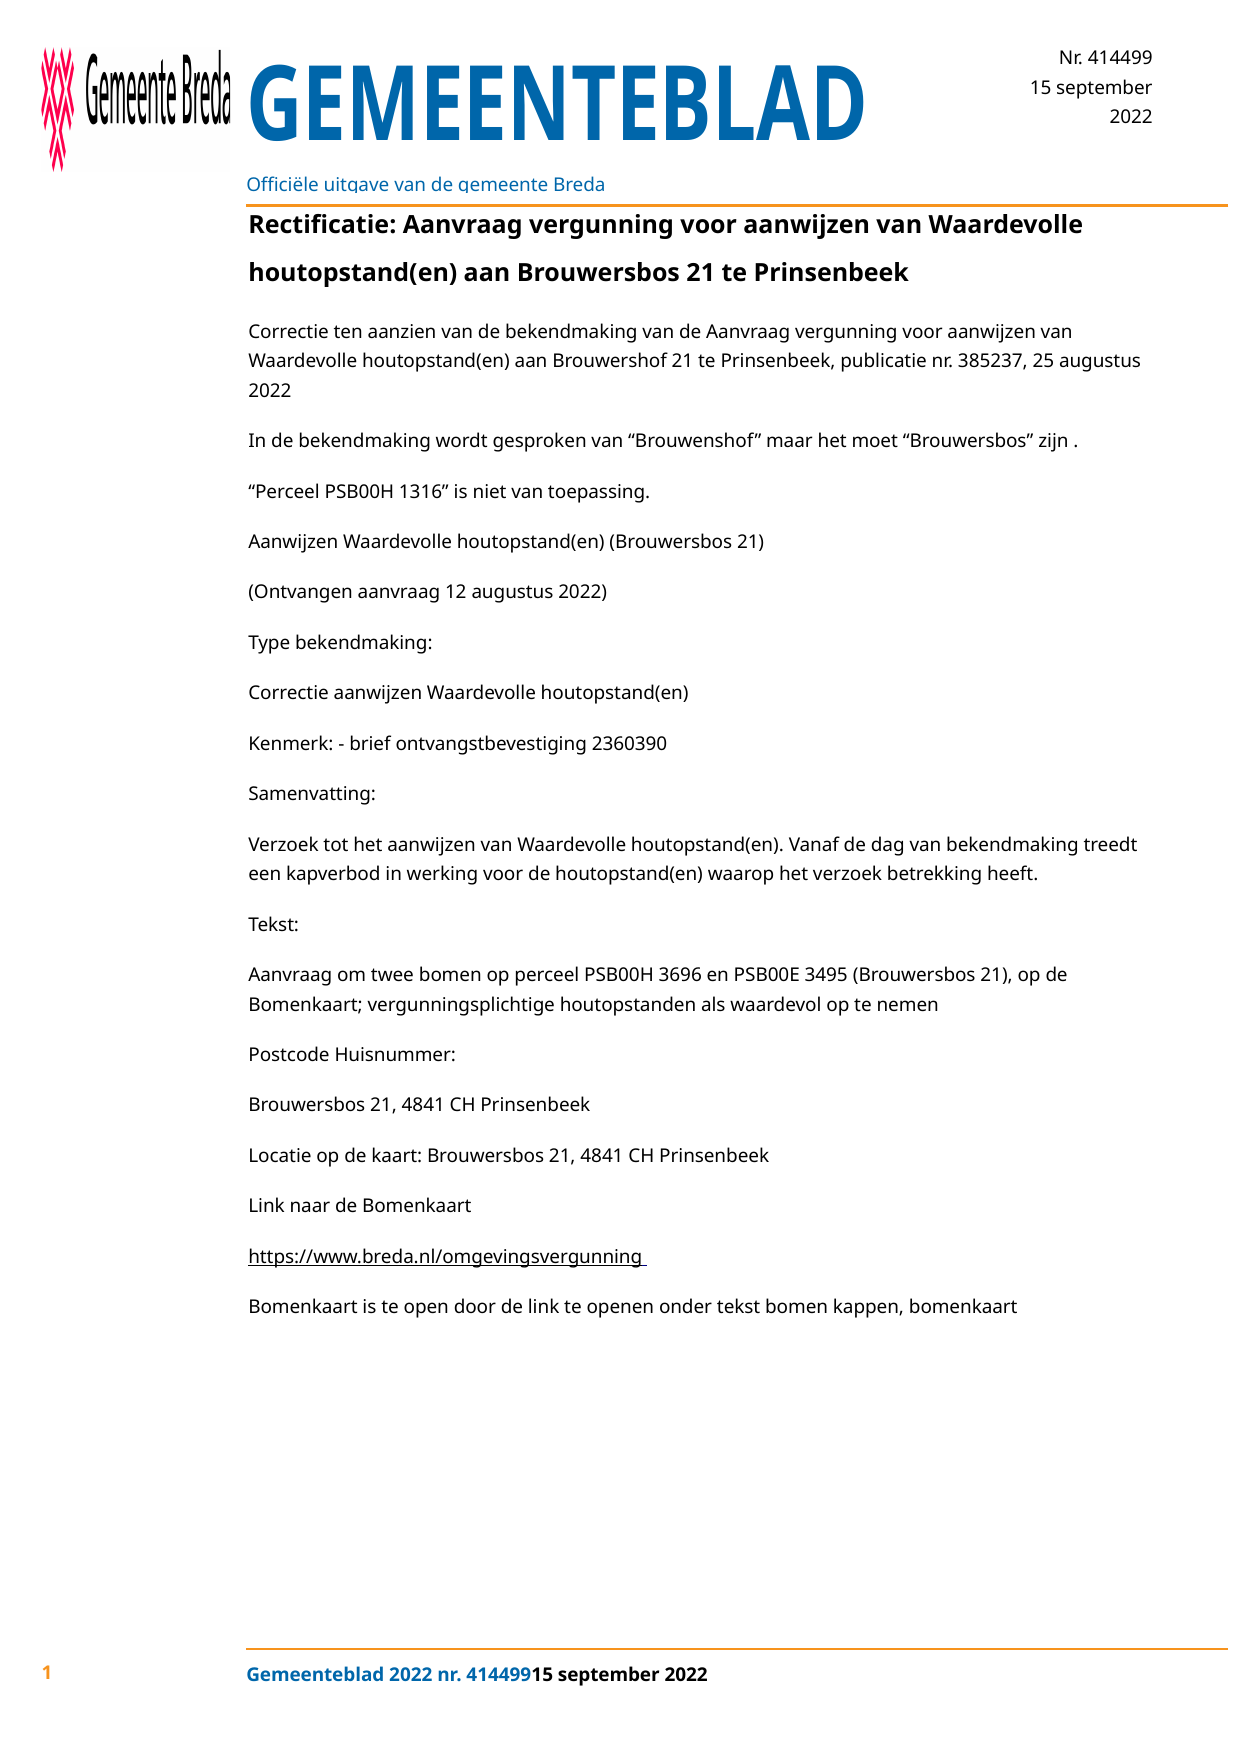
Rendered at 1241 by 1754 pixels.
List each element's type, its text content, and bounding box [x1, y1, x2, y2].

text Brouwersbos 21, 4841 CH Prinsenbeek [248, 1092, 1152, 1117]
text Tekst: [248, 911, 1152, 937]
text Correctie aanwijzen Waardevolle houtopstand(en) [248, 679, 1152, 705]
text Aanwijzen Waardevolle houtopstand(en) (Brouwersbos 21) [248, 528, 1152, 554]
text Postcode Huisnummer: [248, 1041, 1152, 1067]
text “Perceel PSB00H 1316” is niet van toepassing. [248, 478, 1152, 504]
text Samenvatting: [248, 780, 1152, 806]
text Rectificatie: Aanvraag vergunning voor aanwijzen van Waardevolle houtopstand(en) aan Brouwersbos 21 te Prinsenbeek [248, 207, 1152, 288]
text Link naar de Bomenkaart [248, 1192, 1152, 1218]
text Aanvraag om twee bomen op perceel PSB00H 3696 en PSB00E 3495 (Brouwersbos 21), op de Bomenkaart; vergunningsplichtige houtopstanden als waardevol op te nemen [248, 961, 1152, 1017]
text Locatie op de kaart: Brouwersbos 21, 4841 CH Prinsenbeek [248, 1142, 1152, 1168]
text (Ontvangen aanvraag 12 augustus 2022) [248, 579, 1152, 604]
picture [41, 47, 231, 172]
text https://www.breda.nl/omgevingsvergunning [248, 1243, 1152, 1269]
text Correctie ten aanzien van de bekendmaking van de Aanvraag vergunning voor aanwijzen van Waardevolle houtopstand(en) aan Brouwershof 21 te Prinsenbeek, publicatie nr. 385237, 25 augustus 2022 [248, 318, 1152, 403]
text Kenmerk: - brief ontvangstbevestiging 2360390 [248, 730, 1152, 756]
text Bomenkaart is te open door de link te openen onder tekst bomen kappen, bomenkaart [248, 1293, 1152, 1319]
text Verzoek tot het aanwijzen van Waardevolle houtopstand(en). Vanaf de dag van bekendmaking treedt een kapverbod in werking voor de houtopstand(en) waarop het verzoek betrekking heeft. [248, 831, 1152, 886]
text In de bekendmaking wordt gesproken van “Brouwenshof” maar het moet “Brouwersbos” zijn . [248, 427, 1152, 453]
text Type bekendmaking: [248, 629, 1152, 655]
